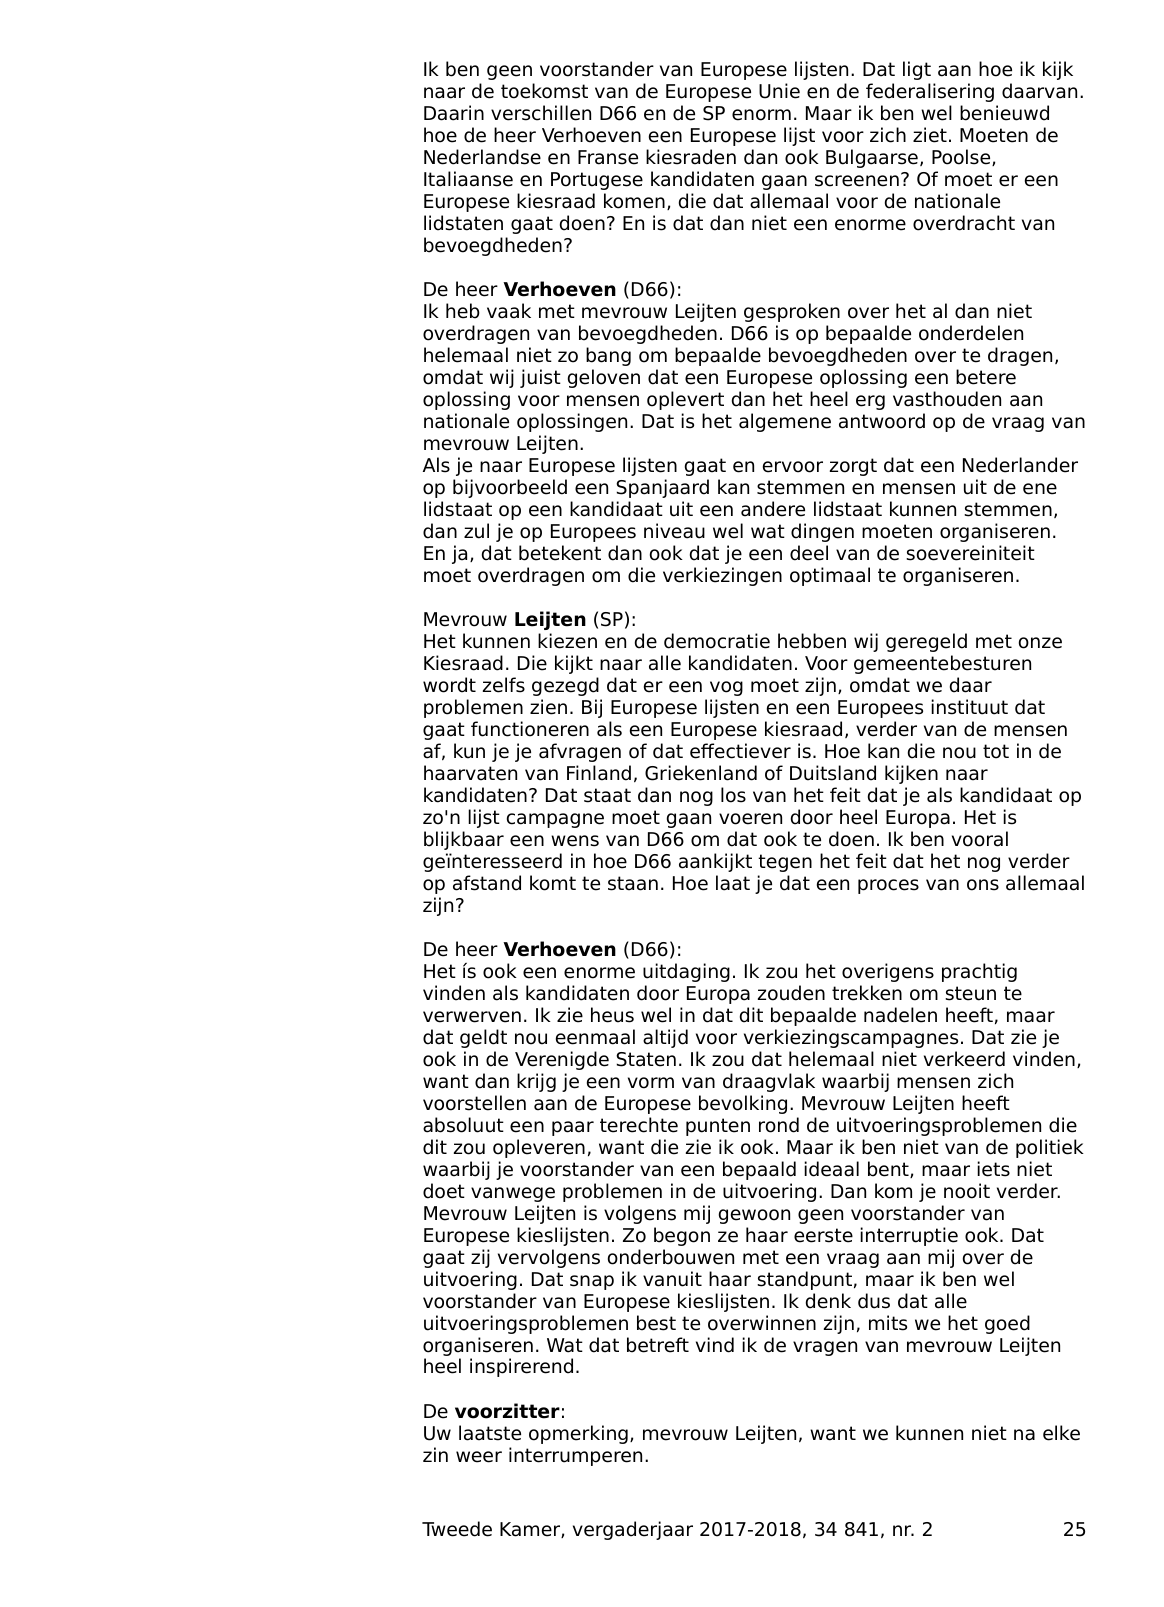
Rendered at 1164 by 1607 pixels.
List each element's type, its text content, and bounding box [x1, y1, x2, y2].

text De heer Verhoeven (D66): [422, 279, 1087, 301]
text De voorzitter: [422, 1401, 1087, 1423]
text Het ís ook een enorme uitdaging. Ik zou het overigens prachtig vinden als kandidaten door Europa zouden trekken om steun te verwerven. Ik zie heus wel in dat dit bepaalde nadelen heeft, maar dat geldt nou eenmaal altijd voor verkiezingscampagnes. Dat zie je ook in de Verenigde Staten. Ik zou dat helemaal niet verkeerd vinden, want dan krijg je een vorm van draagvlak waarbij mensen zich voorstellen aan de Europese bevolking. Mevrouw Leijten heeft absoluut een paar terechte punten rond de uitvoeringsproblemen die dit zou opleveren, want die zie ik ook. Maar ik ben niet van de politiek waarbij je voorstander van een bepaald ideaal bent, maar iets niet doet vanwege problemen in de uitvoering. Dan kom je nooit verder. Mevrouw Leijten is volgens mij gewoon geen voorstander van Europese kieslijsten. Zo begon ze haar eerste interruptie ook. Dat gaat zij vervolgens onderbouwen met een vraag aan mij over de uitvoering. Dat snap ik vanuit haar standpunt, maar ik ben wel voorstander van Europese kieslijsten. Ik denk dus dat alle uitvoeringsproblemen best te overwinnen zijn, mits we het goed organiseren. Wat dat betreft vind ik de vragen van mevrouw Leijten heel inspirerend. [422, 961, 1087, 1378]
text De heer Verhoeven (D66): [422, 939, 1087, 961]
text Ik ben geen voorstander van Europese lijsten. Dat ligt aan hoe ik kijk naar de toekomst van de Europese Unie en de federalisering daarvan. Daarin verschillen D66 en de SP enorm. Maar ik ben wel benieuwd hoe de heer Verhoeven een Europese lijst voor zich ziet. Moeten de Nederlandse en Franse kiesraden dan ook Bulgaarse, Poolse, Italiaanse en Portugese kandidaten gaan screenen? Of moet er een Europese kiesraad komen, die dat allemaal voor de nationale lidstaten gaat doen? En is dat dan niet een enorme overdracht van bevoegdheden? [422, 59, 1087, 257]
text Als je naar Europese lijsten gaat en ervoor zorgt dat een Nederlander op bijvoorbeeld een Spanjaard kan stemmen en mensen uit de ene lidstaat op een kandidaat uit een andere lidstaat kunnen stemmen, dan zul je op Europees niveau wel wat dingen moeten organiseren. En ja, dat betekent dan ook dat je een deel van de soevereiniteit moet overdragen om die verkiezingen optimaal te organiseren. [422, 455, 1087, 587]
text Ik heb vaak met mevrouw Leijten gesproken over het al dan niet overdragen van bevoegdheden. D66 is op bepaalde onderdelen helemaal niet zo bang om bepaalde bevoegdheden over te dragen, omdat wij juist geloven dat een Europese oplossing een betere oplossing voor mensen oplevert dan het heel erg vasthouden aan nationale oplossingen. Dat is het algemene antwoord op de vraag van mevrouw Leijten. [422, 301, 1087, 455]
text Uw laatste opmerking, mevrouw Leijten, want we kunnen niet na elke zin weer interrumperen. [422, 1423, 1087, 1467]
text Mevrouw Leijten (SP): [422, 609, 1087, 631]
text Het kunnen kiezen en de democratie hebben wij geregeld met onze Kiesraad. Die kijkt naar alle kandidaten. Voor gemeentebesturen wordt zelfs gezegd dat er een vog moet zijn, omdat we daar problemen zien. Bij Europese lijsten en een Europees instituut dat gaat functioneren als een Europese kiesraad, verder van de mensen af, kun je je afvragen of dat effectiever is. Hoe kan die nou tot in de haarvaten van Finland, Griekenland of Duitsland kijken naar kandidaten? Dat staat dan nog los van het feit dat je als kandidaat op zo'n lijst campagne moet gaan voeren door heel Europa. Het is blijkbaar een wens van D66 om dat ook te doen. Ik ben vooral geïnteresseerd in hoe D66 aankijkt tegen het feit dat het nog verder op afstand komt te staan. Hoe laat je dat een proces van ons allemaal zijn? [422, 631, 1087, 917]
